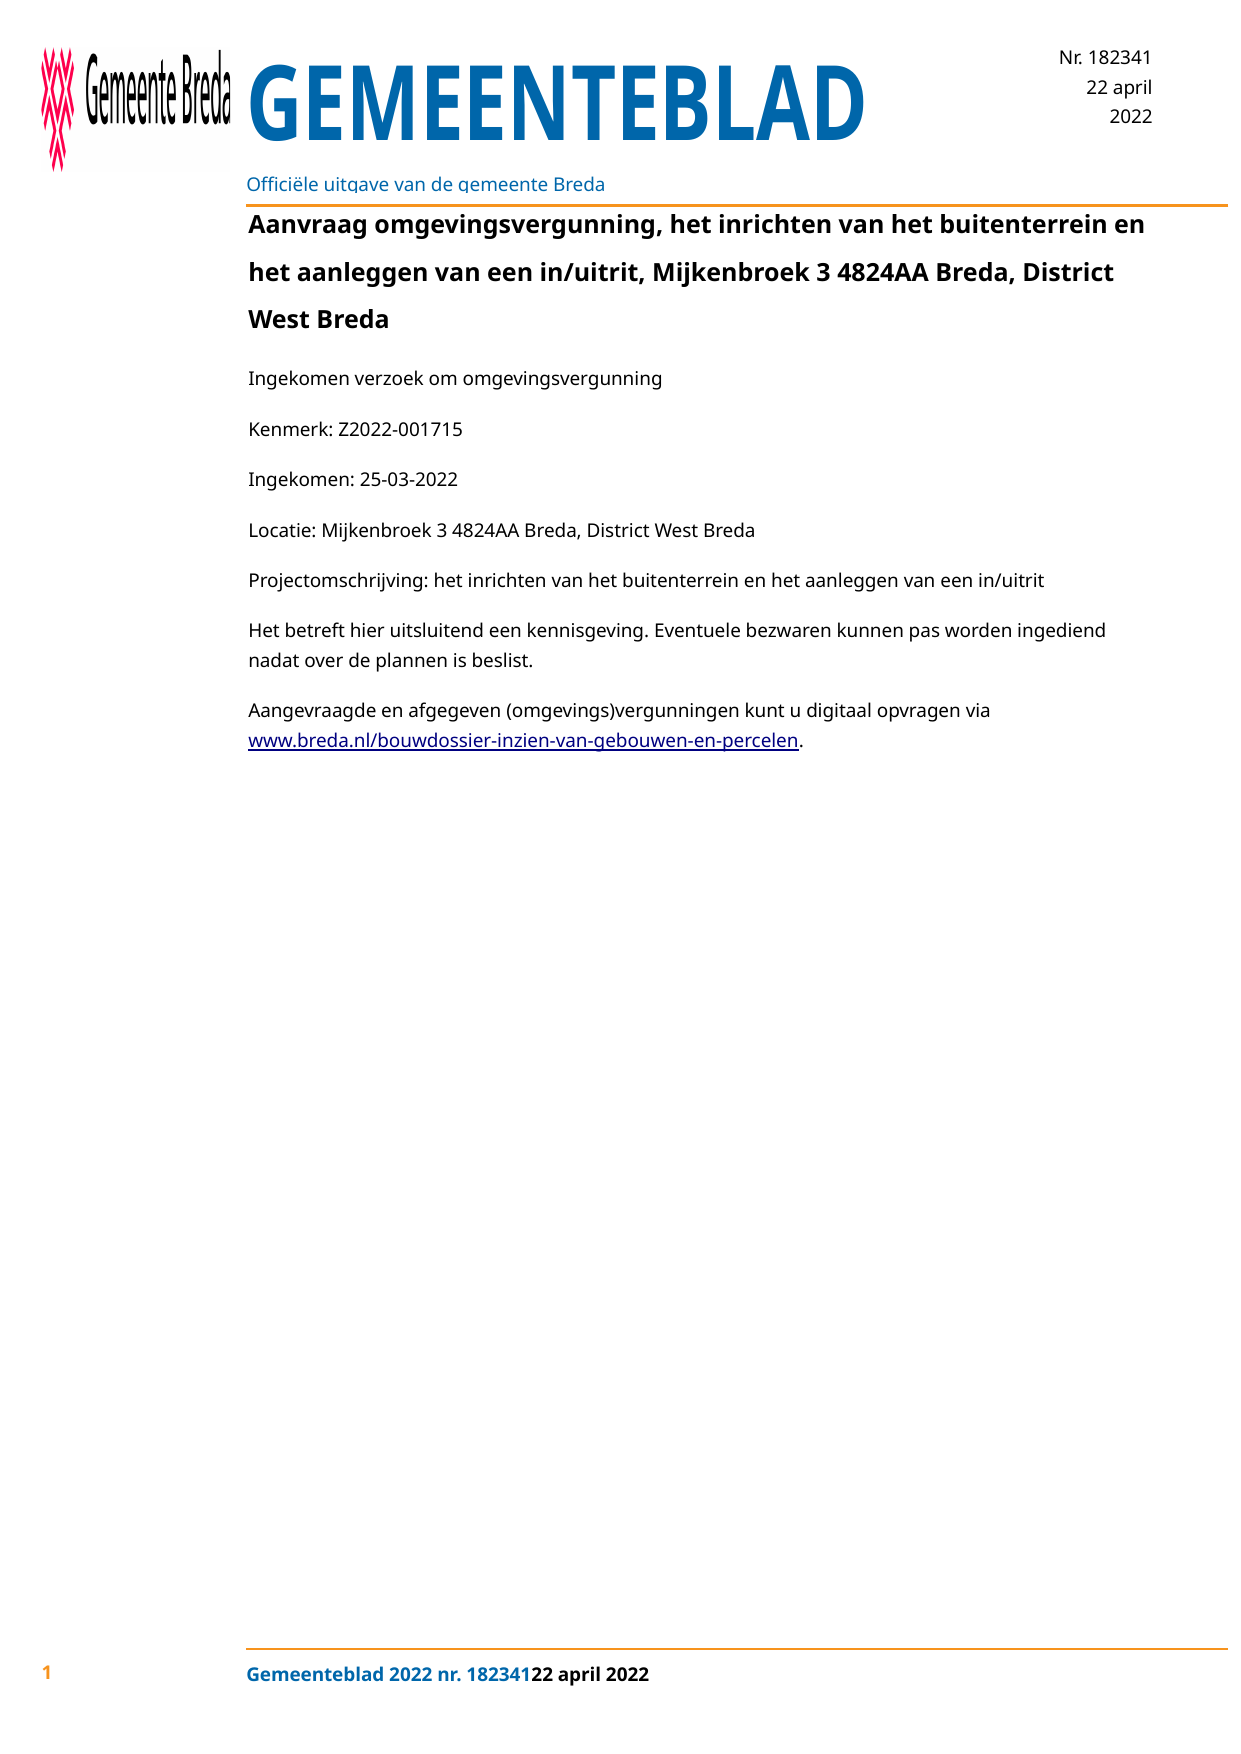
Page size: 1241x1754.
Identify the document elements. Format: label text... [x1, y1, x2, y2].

text Ingekomen verzoek om omgevingsvergunning [248, 366, 1152, 391]
text Projectomschrijving: het inrichten van het buitenterrein en het aanleggen van een in/uitrit [248, 567, 1152, 593]
text Aangevraagde en afgegeven (omgevings)vergunningen kunt u digitaal opvragen via www.breda.nl/bouwdossier-inzien-van-gebouwen-en-percelen. [248, 698, 1152, 753]
text Ingekomen: 25-03-2022 [248, 466, 1152, 492]
picture [41, 47, 231, 172]
text Het betreft hier uitsluitend een kennisgeving. Eventuele bezwaren kunnen pas worden ingediend nadat over de plannen is beslist. [248, 618, 1152, 673]
text Locatie: Mijkenbroek 3 4824AA Breda, District West Breda [248, 517, 1152, 542]
text Aanvraag omgevingsvergunning, het inrichten van het buitenterrein en het aanleggen van een in/uitrit, Mijkenbroek 3 4824AA Breda, District West Breda [248, 207, 1152, 336]
text Kenmerk: Z2022-001715 [248, 416, 1152, 442]
